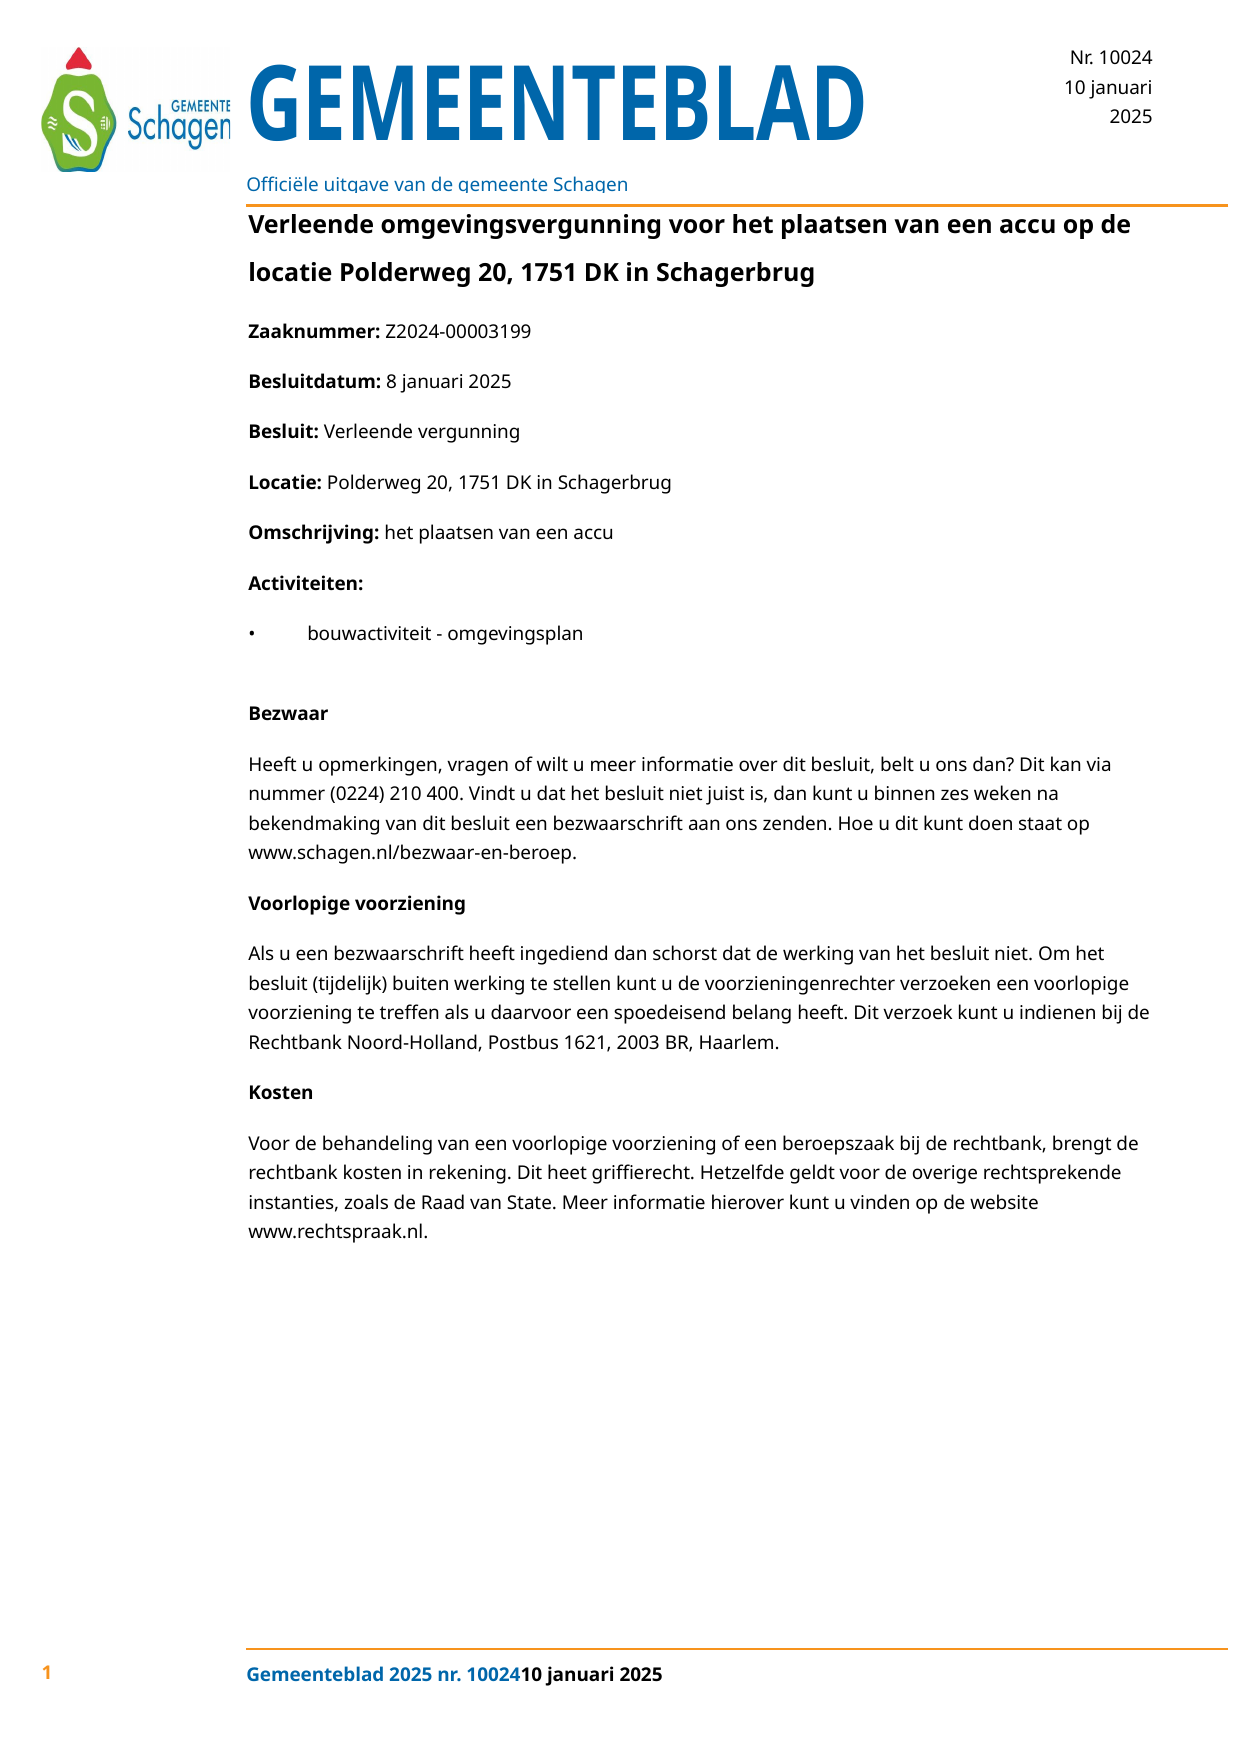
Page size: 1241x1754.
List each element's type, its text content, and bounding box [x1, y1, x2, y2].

text Besluitdatum: 8 januari 2025 [248, 368, 1152, 394]
text Zaaknummer: Z2024-00003199 [248, 318, 1152, 344]
text Bezwaar [248, 700, 1152, 726]
text Heeft u opmerkingen, vragen of wilt u meer informatie over dit besluit, belt u ons dan? Dit kan via nummer (0224) 210 400. Vindt u dat het besluit niet juist is, dan kunt u binnen zes weken na bekendmaking van dit besluit een bezwaarschrift aan ons zenden. Hoe u dit kunt doen staat op www.schagen.nl/bezwaar-en-beroep. [248, 751, 1152, 865]
text Verleende omgevingsvergunning voor het plaatsen van een accu op de locatie Polderweg 20, 1751 DK in Schagerbrug [248, 207, 1152, 288]
text Besluit: Verleende vergunning [248, 419, 1152, 444]
text Als u een bezwaarschrift heeft ingediend dan schorst dat de werking van het besluit niet. Om het besluit (tijdelijk) buiten werking te stellen kunt u de voorzieningenrechter verzoeken een voorlopige voorziening te treffen als u daarvoor een spoedeisend belang heeft. Dit verzoek kunt u indienen bij de Rechtbank Noord-Holland, Postbus 1621, 2003 BR, Haarlem. [248, 940, 1152, 1055]
text Kosten [248, 1079, 1152, 1105]
picture [41, 47, 231, 172]
text Omschrijving: het plaatsen van een accu [248, 519, 1152, 545]
text Voorlopige voorziening [248, 890, 1152, 916]
text Locatie: Polderweg 20, 1751 DK in Schagerbrug [248, 469, 1152, 495]
text Voor de behandeling van een voorlopige voorziening of een beroepszaak bij de rechtbank, brengt de rechtbank kosten in rekening. Dit heet griffierecht. Hetzelfde geldt voor de overige rechtsprekende instanties, zoals de Raad van State. Meer informatie hierover kunt u vinden op de website www.rechtspraak.nl. [248, 1130, 1152, 1244]
list bouwactiviteit - omgevingsplan [248, 620, 1152, 646]
text Activiteiten: [248, 570, 1152, 596]
